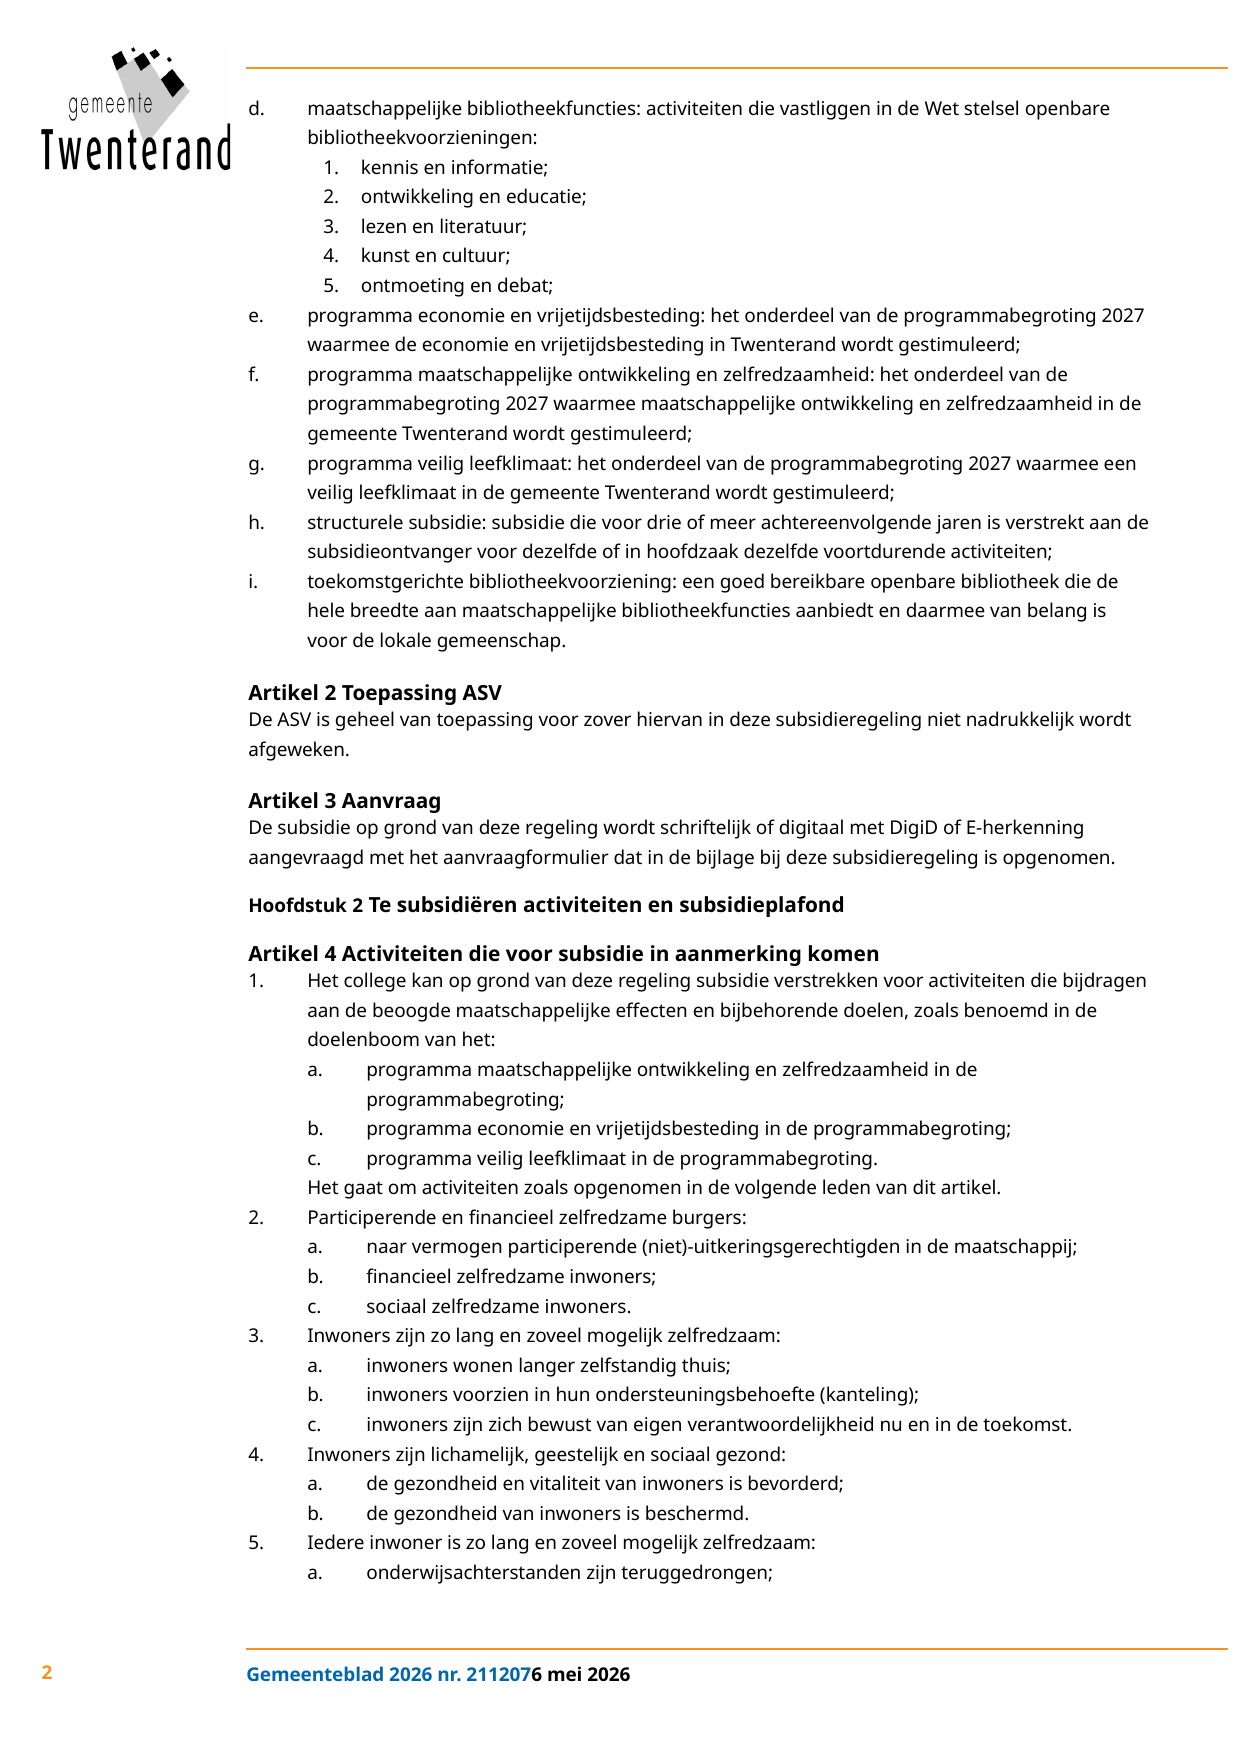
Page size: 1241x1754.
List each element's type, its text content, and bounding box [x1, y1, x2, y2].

text Artikel 4 Activiteiten die voor subsidie in aanmerking komen [248, 939, 1152, 967]
list de gezondheid en vitaliteit van inwoners is bevorderd; [307, 1470, 1152, 1496]
list lezen en literatuur; [323, 213, 1152, 239]
list kunst en cultuur; [323, 243, 1152, 268]
list programma maatschappelijke ontwikkeling en zelfredzaamheid: het onderdeel van de programmabegroting 2027 waarmee maatschappelijke ontwikkeling en zelfredzaamheid in de gemeente Twenterand wordt gestimuleerd; [248, 361, 1152, 446]
list onderwijsachterstanden zijn teruggedrongen; [307, 1559, 1152, 1585]
list programma veilig leefklimaat in de programmabegroting. [307, 1145, 1152, 1171]
list programma veilig leefklimaat: het onderdeel van de programmabegroting 2027 waarmee een veilig leefklimaat in de gemeente Twenterand wordt gestimuleerd; [248, 450, 1152, 505]
list ontmoeting en debat; [323, 272, 1152, 298]
list kennis en informatie; [323, 154, 1152, 180]
list Het gaat om activiteiten zoals opgenomen in de volgende leden van dit artikel. [248, 1174, 1152, 1200]
list inwoners wonen langer zelfstandig thuis; [307, 1352, 1152, 1378]
text Artikel 2 Toepassing ASV [248, 678, 1152, 706]
list financieel zelfredzame inwoners; [307, 1263, 1152, 1289]
list Inwoners zijn lichamelijk, geestelijk en sociaal gezond: [248, 1441, 1152, 1467]
list Participerende en financieel zelfredzame burgers: [248, 1204, 1152, 1230]
list Inwoners zijn zo lang en zoveel mogelijk zelfredzaam: [248, 1322, 1152, 1348]
list ontwikkeling en educatie; [323, 183, 1152, 209]
list sociaal zelfredzame inwoners. [307, 1293, 1152, 1319]
list toekomstgerichte bibliotheekvoorziening: een goed bereikbare openbare bibliotheek die de hele breedte aan maatschappelijke bibliotheekfuncties aanbiedt en daarmee van belang is voor de lokale gemeenschap. [248, 568, 1152, 653]
text De subsidie op grond van deze regeling wordt schriftelijk of digitaal met DigiD of E-herkenning aangevraagd met het aanvraagformulier dat in de bijlage bij deze subsidieregeling is opgenomen. [248, 814, 1152, 870]
list structurele subsidie: subsidie die voor drie of meer achtereenvolgende jaren is verstrekt aan de subsidieontvanger voor dezelfde of in hoofdzaak dezelfde voortdurende activiteiten; [248, 509, 1152, 564]
list inwoners zijn zich bewust van eigen verantwoordelijkheid nu en in de toekomst. [307, 1411, 1152, 1437]
picture [41, 47, 231, 172]
list programma economie en vrijetijdsbesteding in de programmabegroting; [307, 1115, 1152, 1141]
list naar vermogen participerende (niet)-uitkeringsgerechtigden in de maatschappij; [307, 1234, 1152, 1259]
list programma maatschappelijke ontwikkeling en zelfredzaamheid in de programmabegroting; [307, 1056, 1152, 1112]
list inwoners voorzien in hun ondersteuningsbehoefte (kanteling); [307, 1382, 1152, 1407]
text Hoofdstuk 2 Te subsidiëren activiteiten en subsidieplafond [248, 890, 1152, 918]
text Artikel 3 Aanvraag [248, 786, 1152, 814]
list maatschappelijke bibliotheekfuncties: activiteiten die vastliggen in de Wet stelsel openbare bibliotheekvoorzieningen: [248, 95, 1152, 150]
list Het college kan op grond van deze regeling subsidie verstrekken voor activiteiten die bijdragen aan de beoogde maatschappelijke effecten en bijbehorende doelen, zoals benoemd in de doelenboom van het: [248, 967, 1152, 1052]
list programma economie en vrijetijdsbesteding: het onderdeel van de programmabegroting 2027 waarmee de economie en vrijetijdsbesteding in Twenterand wordt gestimuleerd; [248, 302, 1152, 357]
text De ASV is geheel van toepassing voor zover hiervan in deze subsidieregeling niet nadrukkelijk wordt afgeweken. [248, 706, 1152, 761]
list Iedere inwoner is zo lang en zoveel mogelijk zelfredzaam: [248, 1529, 1152, 1555]
list de gezondheid van inwoners is beschermd. [307, 1500, 1152, 1526]
